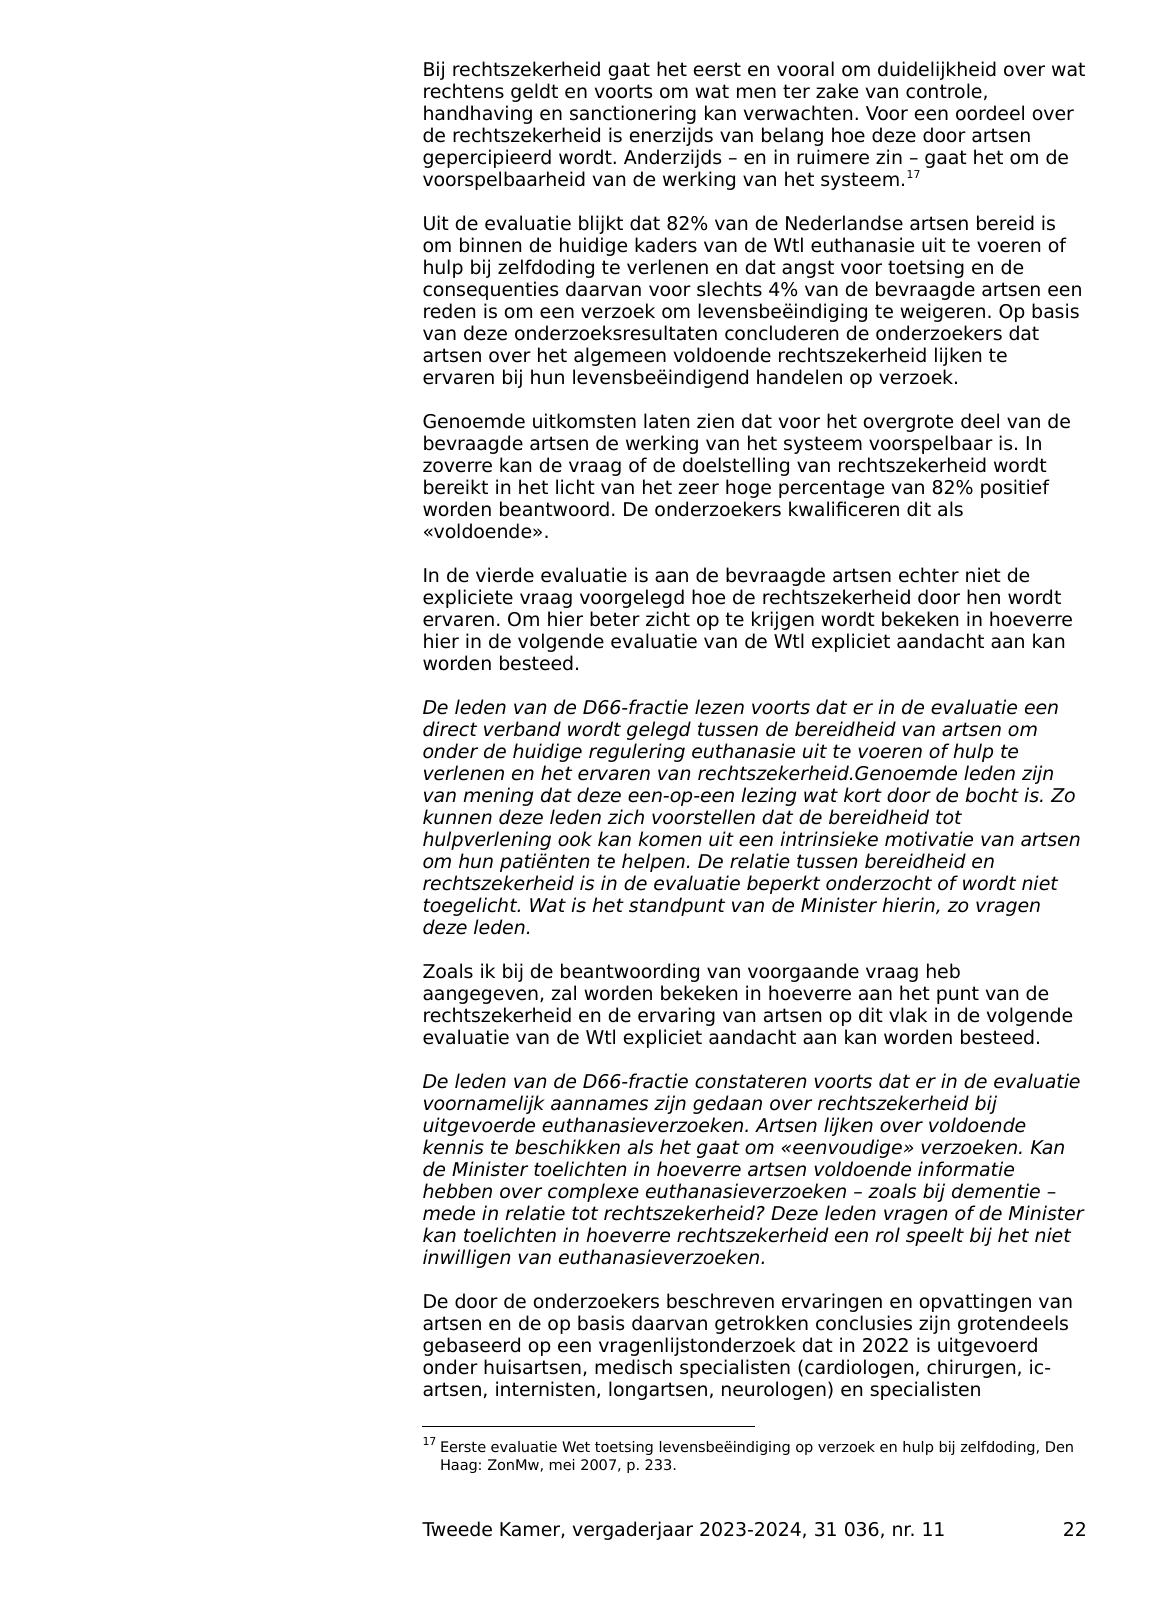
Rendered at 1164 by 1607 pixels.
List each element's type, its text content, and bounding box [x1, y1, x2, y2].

text In de vierde evaluatie is aan de bevraagde artsen echter niet de expliciete vraag voorgelegd hoe de rechtszekerheid door hen wordt ervaren. Om hier beter zicht op te krijgen wordt bekeken in hoeverre hier in de volgende evaluatie van de Wtl expliciet aandacht aan kan worden besteed. [422, 565, 1087, 675]
text Uit de evaluatie blijkt dat 82% van de Nederlandse artsen bereid is om binnen de huidige kaders van de Wtl euthanasie uit te voeren of hulp bij zelfdoding te verlenen en dat angst voor toetsing en de consequenties daarvan voor slechts 4% van de bevraagde artsen een reden is om een verzoek om levensbeëindiging te weigeren. Op basis van deze onderzoeksresultaten concluderen de onderzoekers dat artsen over het algemeen voldoende rechtszekerheid lijken te ervaren bij hun levensbeëindigend handelen op verzoek. [422, 213, 1087, 389]
text De door de onderzoekers beschreven ervaringen en opvattingen van artsen en de op basis daarvan getrokken conclusies zijn grotendeels gebaseerd op een vragenlijstonderzoek dat in 2022 is uitgevoerd onder huisartsen, medisch specialisten (cardiologen, chirurgen, ic-artsen, internisten, longartsen, neurologen) en specialisten [422, 1291, 1087, 1401]
text Bij rechtszekerheid gaat het eerst en vooral om duidelijkheid over wat rechtens geldt en voorts om wat men ter zake van controle, handhaving en sanctionering kan verwachten. Voor een oordeel over de rechtszekerheid is enerzijds van belang hoe deze door artsen gepercipieerd wordt. Anderzijds – en in ruimere zin – gaat het om de voorspelbaarheid van de werking van het systeem. [422, 59, 1087, 191]
text De leden van de D66-fractie lezen voorts dat er in de evaluatie een direct verband wordt gelegd tussen de bereidheid van artsen om onder de huidige regulering euthanasie uit te voeren of hulp te verlenen en het ervaren van rechtszekerheid.Genoemde leden zijn van mening dat deze een-op-een lezing wat kort door de bocht is. Zo kunnen deze leden zich voorstellen dat de bereidheid tot hulpverlening ook kan komen uit een intrinsieke motivatie van artsen om hun patiënten te helpen. De relatie tussen bereidheid en rechtszekerheid is in de evaluatie beperkt onderzocht of wordt niet toegelicht. Wat is het standpunt van de Minister hierin, zo vragen deze leden. [422, 697, 1087, 939]
text Zoals ik bij de beantwoording van voorgaande vraag heb aangegeven, zal worden bekeken in hoeverre aan het punt van de rechtszekerheid en de ervaring van artsen op dit vlak in de volgende evaluatie van de Wtl expliciet aandacht aan kan worden besteed. [422, 961, 1087, 1049]
text Eerste evaluatie Wet toetsing levensbeëindiging op verzoek en hulp bij zelfdoding, Den Haag: ZonMw, mei 2007, p. 233. [422, 1435, 1087, 1474]
text De leden van de D66-fractie constateren voorts dat er in de evaluatie voornamelijk aannames zijn gedaan over rechtszekerheid bij uitgevoerde euthanasieverzoeken. Artsen lijken over voldoende kennis te beschikken als het gaat om «eenvoudige» verzoeken. Kan de Minister toelichten in hoeverre artsen voldoende informatie hebben over complexe euthanasieverzoeken – zoals bij dementie – mede in relatie tot rechtszekerheid? Deze leden vragen of de Minister kan toelichten in hoeverre rechtszekerheid een rol speelt bij het niet inwilligen van euthanasieverzoeken. [422, 1071, 1087, 1269]
text Genoemde uitkomsten laten zien dat voor het overgrote deel van de bevraagde artsen de werking van het systeem voorspelbaar is. In zoverre kan de vraag of de doelstelling van rechtszekerheid wordt bereikt in het licht van het zeer hoge percentage van 82% positief worden beantwoord. De onderzoekers kwalificeren dit als «voldoende». [422, 411, 1087, 543]
